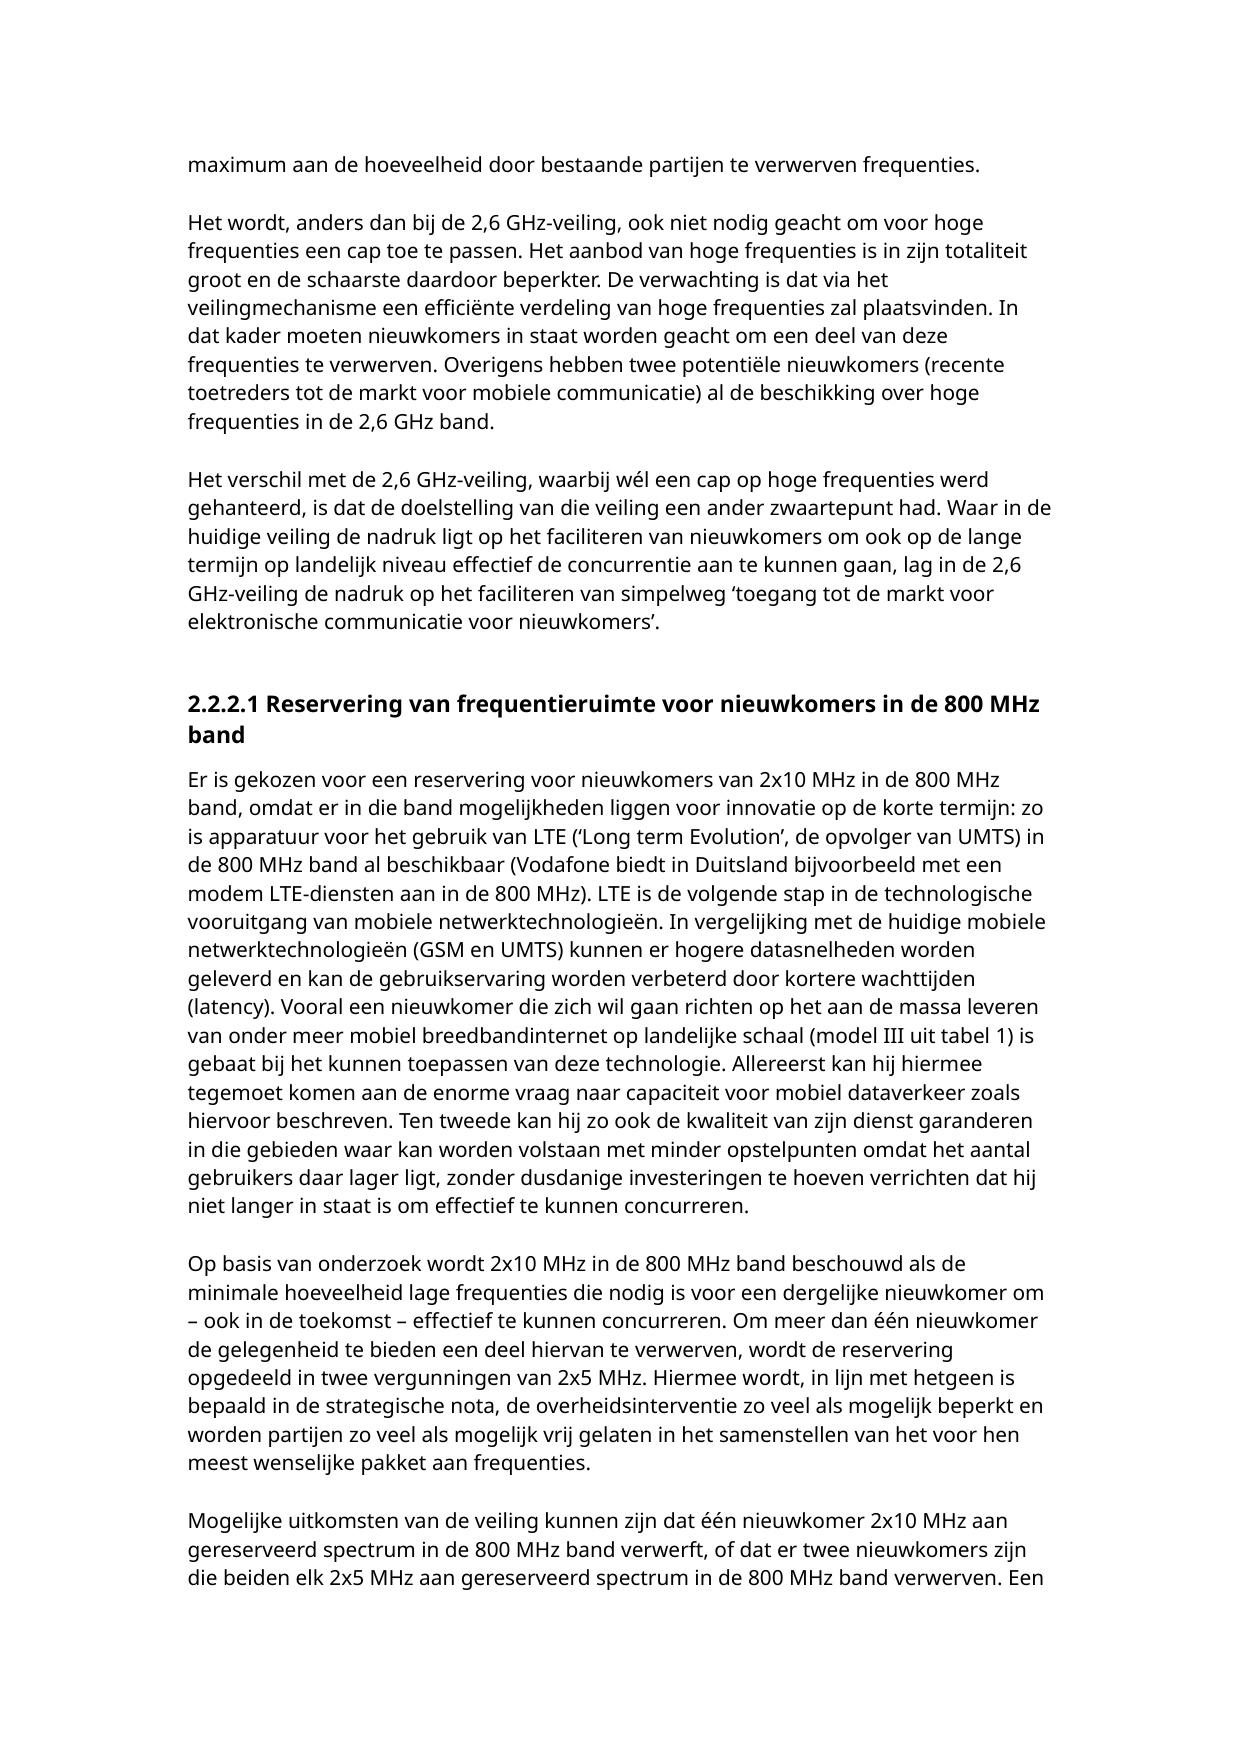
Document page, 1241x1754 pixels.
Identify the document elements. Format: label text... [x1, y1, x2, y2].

text Er is gekozen voor een reservering voor nieuwkomers van 2x10 MHz in de 800 MHz band, omdat er in die band mogelijkheden liggen voor innovatie op de korte termijn: zo is apparatuur voor het gebruik van LTE (‘Long term Evolution’, de opvolger van UMTS) in de 800 MHz band al beschikbaar (Vodafone biedt in Duitsland bijvoorbeeld met een modem LTE-diensten aan in de 800 MHz). LTE is de volgende stap in de technologische vooruitgang van mobiele netwerktechnologieën. In vergelijking met de huidige mobiele netwerktechnologieën (GSM en UMTS) kunnen er hogere datasnelheden worden geleverd en kan de gebruikservaring worden verbeterd door kortere wachttijden (latency). Vooral een nieuwkomer die zich wil gaan richten op het aan de massa leveren van onder meer mobiel breedbandinternet op landelijke schaal (model III uit tabel 1) is gebaat bij het kunnen toepassen van deze technologie. Allereerst kan hij hiermee tegemoet komen aan de enorme vraag naar capaciteit voor mobiel dataverkeer zoals hiervoor beschreven. Ten tweede kan hij zo ook de kwaliteit van zijn dienst garanderen in die gebieden waar kan worden volstaan met minder opstelpunten omdat het aantal gebruikers daar lager ligt, zonder dusdanige investeringen te hoeven verrichten dat hij niet langer in staat is om effectief te kunnen concurreren. [187, 765, 1053, 1220]
subtitle 2.2.2.1 Reservering van frequentieruimte voor nieuwkomers in de 800 MHz band [187, 687, 1053, 750]
text maximum aan de hoeveelheid door bestaande partijen te verwerven frequenties. [187, 150, 1053, 178]
text Het verschil met de 2,6 GHz-veiling, waarbij wél een cap op hoge frequenties werd gehanteerd, is dat de doelstelling van die veiling een ander zwaartepunt had. Waar in de huidige veiling de nadruk ligt op het faciliteren van nieuwkomers om ook op de lange termijn op landelijk niveau effectief de concurrentie aan te kunnen gaan, lag in de 2,6 GHz-veiling de nadruk op het faciliteren van simpelweg ‘toegang tot de markt voor elektronische communicatie voor nieuwkomers’. [187, 465, 1053, 636]
text Mogelijke uitkomsten van de veiling kunnen zijn dat één nieuwkomer 2x10 MHz aan gereserveerd spectrum in de 800 MHz band verwerft, of dat er twee nieuwkomers zijn die beiden elk 2x5 MHz aan gereserveerd spectrum in de 800 MHz band verwerven. Een [187, 1506, 1053, 1592]
text Het wordt, anders dan bij de 2,6 GHz-veiling, ook niet nodig geacht om voor hoge frequenties een cap toe te passen. Het aanbod van hoge frequenties is in zijn totaliteit groot en de schaarste daardoor beperkter. De verwachting is dat via het veilingmechanisme een efficiënte verdeling van hoge frequenties zal plaatsvinden. In dat kader moeten nieuwkomers in staat worden geacht om een deel van deze frequenties te verwerven. Overigens hebben twee potentiële nieuwkomers (recente toetreders tot de markt voor mobiele communicatie) al de beschikking over hoge frequenties in de 2,6 GHz band. [187, 208, 1053, 435]
text Op basis van onderzoek wordt 2x10 MHz in de 800 MHz band beschouwd als de minimale hoeveelheid lage frequenties die nodig is voor een dergelijke nieuwkomer om – ook in de toekomst – effectief te kunnen concurreren. Om meer dan één nieuwkomer de gelegenheid te bieden een deel hiervan te verwerven, wordt de reservering opgedeeld in twee vergunningen van 2x5 MHz. Hiermee wordt, in lijn met hetgeen is bepaald in de strategische nota, de overheidsinterventie zo veel als mogelijk beperkt en worden partijen zo veel als mogelijk vrij gelaten in het samenstellen van het voor hen meest wenselijke pakket aan frequenties. [187, 1249, 1053, 1477]
